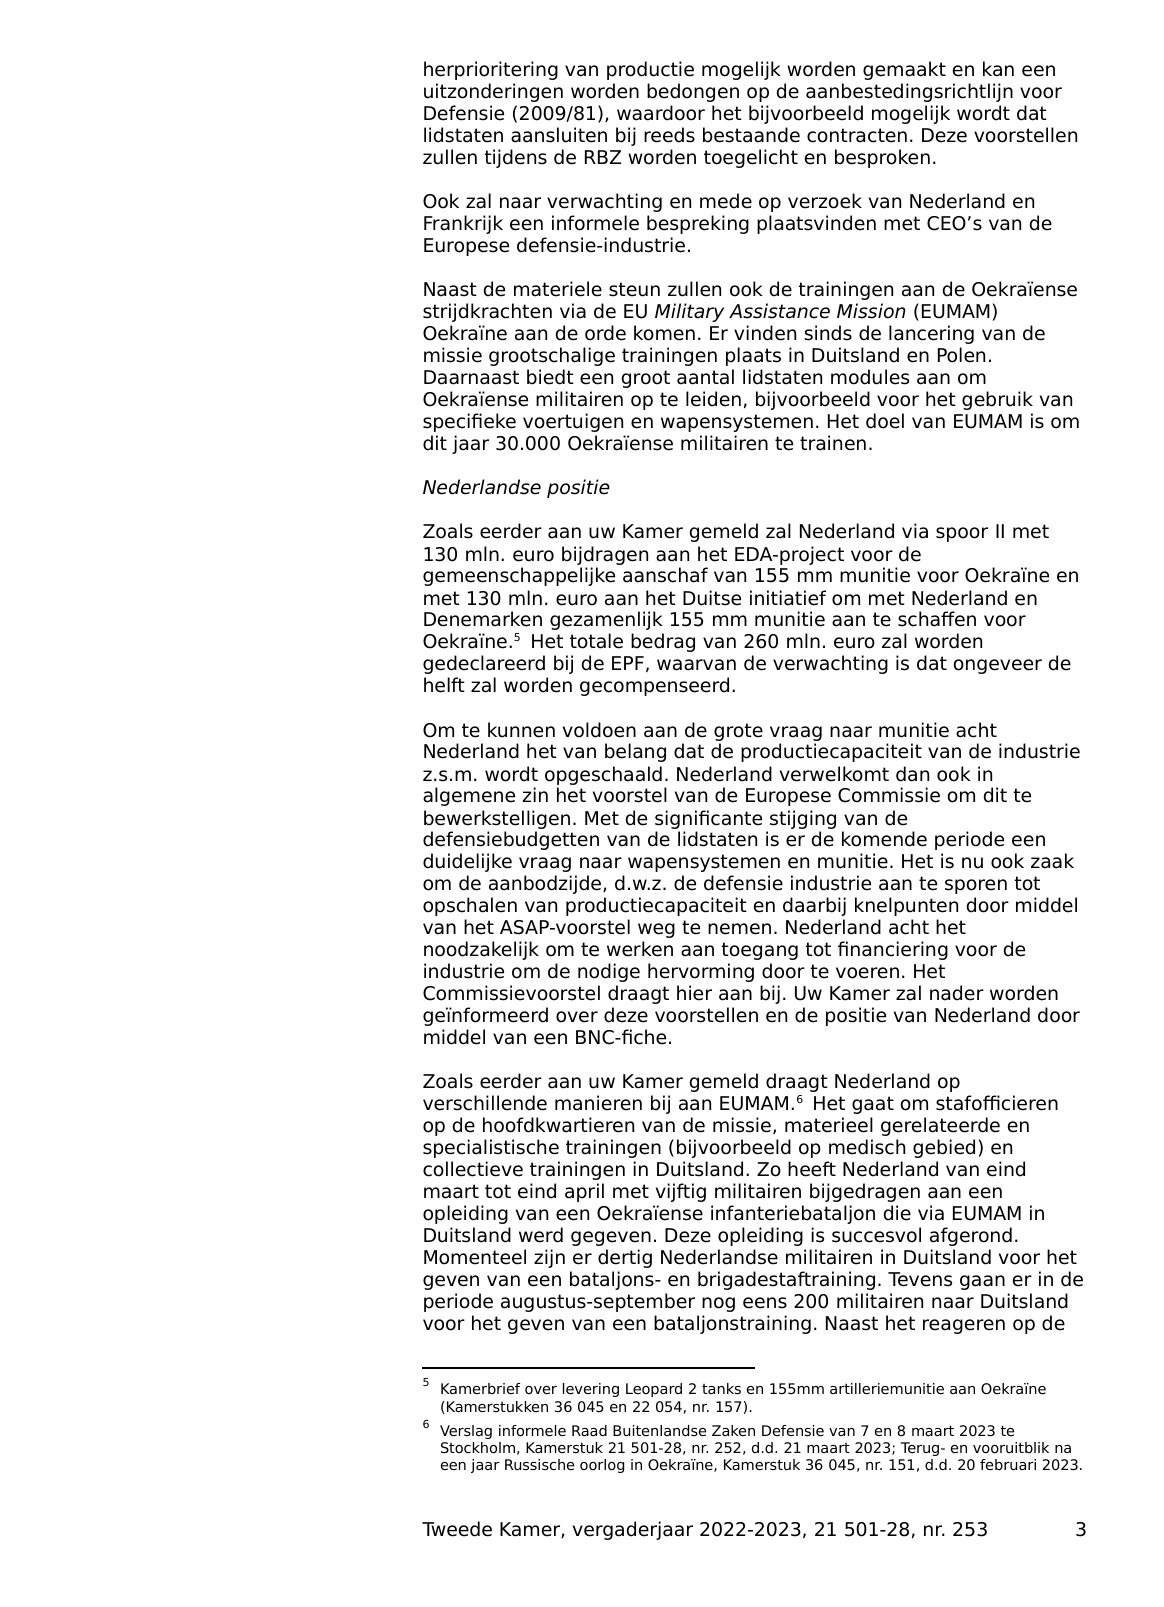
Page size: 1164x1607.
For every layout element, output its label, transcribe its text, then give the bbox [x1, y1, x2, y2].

text Naast de materiele steun zullen ook de trainingen aan de Oekraïense strijdkrachten via de EU Military Assistance Mission (EUMAM) Oekraïne aan de orde komen. Er vinden sinds de lancering van de missie grootschalige trainingen plaats in Duitsland en Polen. Daarnaast biedt een groot aantal lidstaten modules aan om Oekraïense militairen op te leiden, bijvoorbeeld voor het gebruik van specifieke voertuigen en wapensystemen. Het doel van EUMAM is om dit jaar 30.000 Oekraïense militairen te trainen. [422, 279, 1087, 455]
text Zoals eerder aan uw Kamer gemeld draagt Nederland op verschillende manieren bij aan EUMAM. Het gaat om stafofficieren op de hoofdkwartieren van de missie, materieel gerelateerde en specialistische trainingen (bijvoorbeeld op medisch gebied) en collectieve trainingen in Duitsland. Zo heeft Nederland van eind maart tot eind april met vijftig militairen bijgedragen aan een opleiding van een Oekraïense infanteriebataljon die via EUMAM in Duitsland werd gegeven. Deze opleiding is succesvol afgerond. Momenteel zijn er dertig Nederlandse militairen in Duitsland voor het geven van een bataljons- en brigadestaftraining. Tevens gaan er in de periode augustus-september nog eens 200 militairen naar Duitsland voor het geven van een bataljonstraining. Naast het reageren op de [422, 1071, 1087, 1335]
text Verslag informele Raad Buitenlandse Zaken Defensie van 7 en 8 maart 2023 te Stockholm, Kamerstuk 21 501-28, nr. 252, d.d. 21 maart 2023; Terug- en vooruitblik na een jaar Russische oorlog in Oekraïne, Kamerstuk 36 045, nr. 151, d.d. 20 februari 2023. [422, 1418, 1087, 1474]
text Om te kunnen voldoen aan de grote vraag naar munitie acht Nederland het van belang dat de productiecapaciteit van de industrie z.s.m. wordt opgeschaald. Nederland verwelkomt dan ook in algemene zin het voorstel van de Europese Commissie om dit te bewerkstelligen. Met de significante stijging van de defensiebudgetten van de lidstaten is er de komende periode een duidelijke vraag naar wapensystemen en munitie. Het is nu ook zaak om de aanbodzijde, d.w.z. de defensie industrie aan te sporen tot opschalen van productiecapaciteit en daarbij knelpunten door middel van het ASAP-voorstel weg te nemen. Nederland acht het noodzakelijk om te werken aan toegang tot financiering voor de industrie om de nodige hervorming door te voeren. Het Commissievoorstel draagt hier aan bij. Uw Kamer zal nader worden geïnformeerd over deze voorstellen en de positie van Nederland door middel van een BNC-fiche. [422, 719, 1087, 1049]
text Ook zal naar verwachting en mede op verzoek van Nederland en Frankrijk een informele bespreking plaatsvinden met CEO’s van de Europese defensie-industrie. [422, 191, 1087, 257]
subtitle Nederlandse positie [422, 477, 1087, 499]
text Kamerbrief over levering Leopard 2 tanks en 155mm artilleriemunitie aan Oekraïne (Kamerstukken 36 045 en 22 054, nr. 157). [422, 1377, 1087, 1416]
text Zoals eerder aan uw Kamer gemeld zal Nederland via spoor II met 130 mln. euro bijdragen aan het EDA-project voor de gemeenschappelijke aanschaf van 155 mm munitie voor Oekraïne en met 130 mln. euro aan het Duitse initiatief om met Nederland en Denemarken gezamenlijk 155 mm munitie aan te schaffen voor Oekraïne. Het totale bedrag van 260 mln. euro zal worden gedeclareerd bij de EPF, waarvan de verwachting is dat ongeveer de helft zal worden gecompenseerd. [422, 521, 1087, 697]
text herprioritering van productie mogelijk worden gemaakt en kan een uitzonderingen worden bedongen op de aanbestedingsrichtlijn voor Defensie (2009/81), waardoor het bijvoorbeeld mogelijk wordt dat lidstaten aansluiten bij reeds bestaande contracten. Deze voorstellen zullen tijdens de RBZ worden toegelicht en besproken. [422, 59, 1087, 169]
